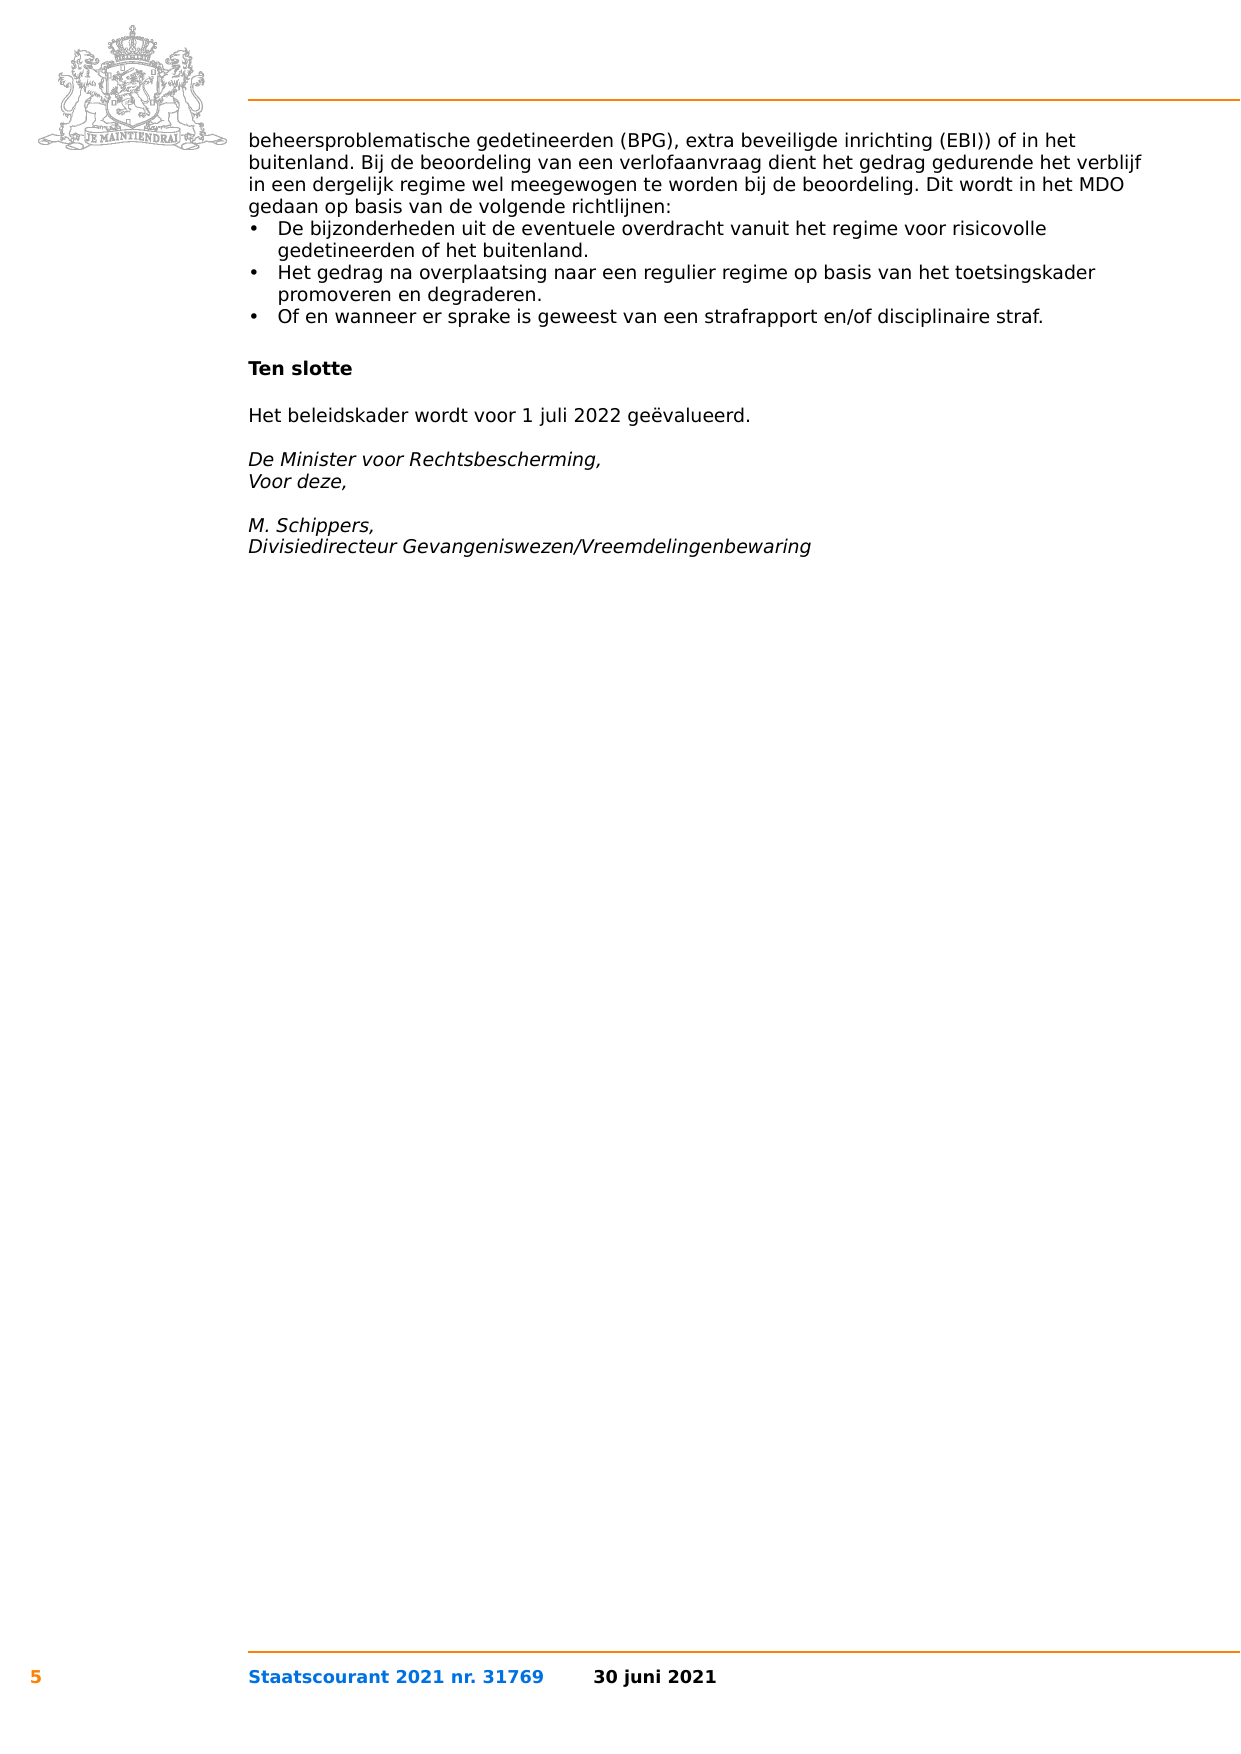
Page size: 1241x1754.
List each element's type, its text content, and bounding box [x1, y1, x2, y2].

text • Het gedrag na overplaatsing naar een regulier regime op basis van het toetsingskader promoveren en degraderen. [248, 262, 1163, 306]
text • De bijzonderheden uit de eventuele overdracht vanuit het regime voor risicovolle gedetineerden of het buitenland. [248, 218, 1163, 262]
text Het beleidskader wordt voor 1 juli 2022 geëvalueerd. [248, 405, 1163, 427]
text • Of en wanneer er sprake is geweest van een strafrapport en/of disciplinaire straf. [248, 306, 1163, 328]
picture [38, 25, 227, 150]
text De Minister voor Rechtsbescherming, Voor deze, M. Schippers, Divisiedirecteur Gevangeniswezen/Vreemdelingenbewaring [248, 448, 1163, 558]
text beheersproblematische gedetineerden (BPG), extra beveiligde inrichting (EBI)) of in het buitenland. Bij de beoordeling van een verlofaanvraag dient het gedrag gedurende het verblijf in een dergelijk regime wel meegewogen te worden bij de beoordeling. Dit wordt in het MDO gedaan op basis van de volgende richtlijnen: [248, 130, 1163, 218]
subtitle Ten slotte [248, 358, 1163, 380]
